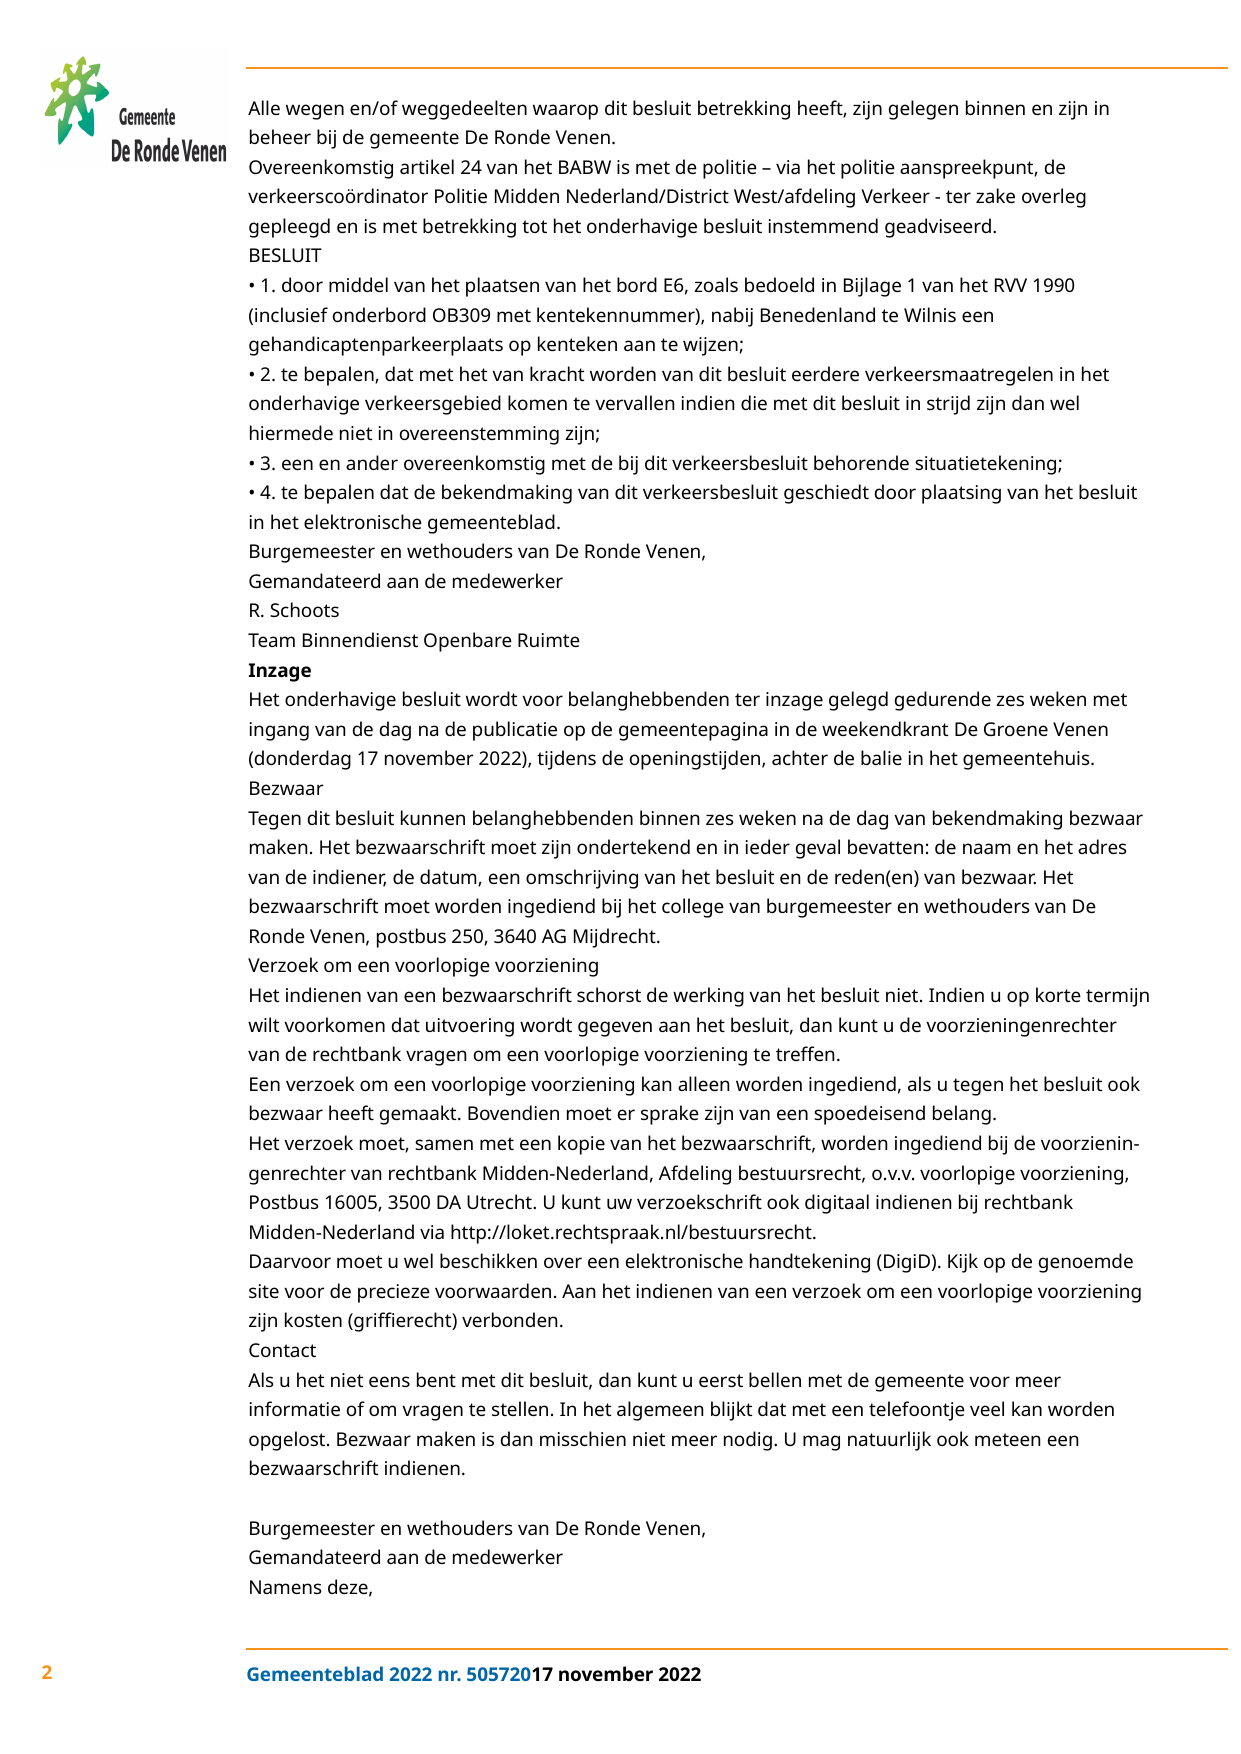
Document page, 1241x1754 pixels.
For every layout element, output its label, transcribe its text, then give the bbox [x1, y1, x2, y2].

text Daarvoor moet u wel beschikken over een elektronische handtekening (DigiD). Kijk op de genoemde site voor de precieze voorwaarden. Aan het indienen van een verzoek om een voorlopige voorziening zijn kosten (griffierecht) verbonden. [248, 1248, 1152, 1333]
text Tegen dit besluit kunnen belanghebbenden binnen zes weken na de dag van bekendmaking bezwaar maken. Het bezwaarschrift moet zijn ondertekend en in ieder geval bevatten: de naam en het adres van de indiener, de datum, een omschrijving van het besluit en de reden(en) van bezwaar. Het bezwaarschrift moet worden ingediend bij het college van burgemeester en wethouders van De Ronde Venen, postbus 250, 3640 AG Mijdrecht. [248, 805, 1152, 949]
text Inzage [248, 657, 1152, 683]
text • 4. te bepalen dat de bekendmaking van dit verkeersbesluit geschiedt door plaatsing van het besluit in het elektronische gemeenteblad. [248, 479, 1152, 535]
text Een verzoek om een voorlopige voorziening kan alleen worden ingediend, als u tegen het besluit ook bezwaar heeft gemaakt. Bovendien moet er sprake zijn van een spoedeisend belang. [248, 1071, 1152, 1126]
text • 1. door middel van het plaatsen van het bord E6, zoals bedoeld in Bijlage 1 van het RVV 1990 (inclusief onderbord OB309 met kentekennummer), nabij Benedenland te Wilnis een gehandicaptenparkeerplaats op kenteken aan te wijzen; [248, 272, 1152, 357]
text Verzoek om een voorlopige voorziening [248, 953, 1152, 978]
text Het onderhavige besluit wordt voor belanghebbenden ter inzage gelegd gedurende zes weken met ingang van de dag na de publicatie op de gemeentepagina in de weekendkrant De Groene Venen (donderdag 17 november 2022), tijdens de openingstijden, achter de balie in het gemeentehuis. [248, 686, 1152, 771]
text Contact [248, 1337, 1152, 1363]
text Gemandateerd aan de medewerker [248, 1544, 1152, 1570]
text • 3. een en ander overeenkomstig met de bij dit verkeersbesluit behorende situatietekening; [248, 450, 1152, 476]
text Alle wegen en/of weggedeelten waarop dit besluit betrekking heeft, zijn gelegen binnen en zijn in beheer bij de gemeente De Ronde Venen. [248, 95, 1152, 150]
text Het verzoek moet, samen met een kopie van het bezwaarschrift, worden ingediend bij de voorzienin-genrechter van rechtbank Midden-Nederland, Afdeling bestuursrecht, o.v.v. voorlopige voorziening, Postbus 16005, 3500 DA Utrecht. U kunt uw verzoekschrift ook digitaal indienen bij rechtbank Midden-Nederland via http://loket.rechtspraak.nl/bestuursrecht. [248, 1130, 1152, 1245]
text Bezwaar [248, 775, 1152, 801]
text Burgemeester en wethouders van De Ronde Venen, [248, 1515, 1152, 1541]
picture [41, 47, 231, 172]
text • 2. te bepalen, dat met het van kracht worden van dit besluit eerdere verkeersmaatregelen in het onderhavige verkeersgebied komen te vervallen indien die met dit besluit in strijd zijn dan wel hiermede niet in overeenstemming zijn; [248, 361, 1152, 446]
text BESLUIT [248, 243, 1152, 268]
text Het indienen van een bezwaarschrift schorst de werking van het besluit niet. Indien u op korte termijn wilt voorkomen dat uitvoering wordt gegeven aan het besluit, dan kunt u de voorzieningenrechter van de rechtbank vragen om een voorlopige voorziening te treffen. [248, 982, 1152, 1067]
text Gemandateerd aan de medewerker [248, 568, 1152, 594]
text Team Binnendienst Openbare Ruimte [248, 627, 1152, 653]
text Namens deze, [248, 1574, 1152, 1600]
text Overeenkomstig artikel 24 van het BABW is met de politie – via het politie aanspreekpunt, de verkeerscoördinator Politie Midden Nederland/District West/afdeling Verkeer - ter zake overleg gepleegd en is met betrekking tot het onderhavige besluit instemmend geadviseerd. [248, 154, 1152, 239]
text Burgemeester en wethouders van De Ronde Venen, [248, 538, 1152, 564]
text Als u het niet eens bent met dit besluit, dan kunt u eerst bellen met de gemeente voor meer informatie of om vragen te stellen. In het algemeen blijkt dat met een telefoontje veel kan worden opgelost. Bezwaar maken is dan misschien niet meer nodig. U mag natuurlijk ook meteen een bezwaarschrift indienen. [248, 1367, 1152, 1481]
text R. Schoots [248, 598, 1152, 623]
